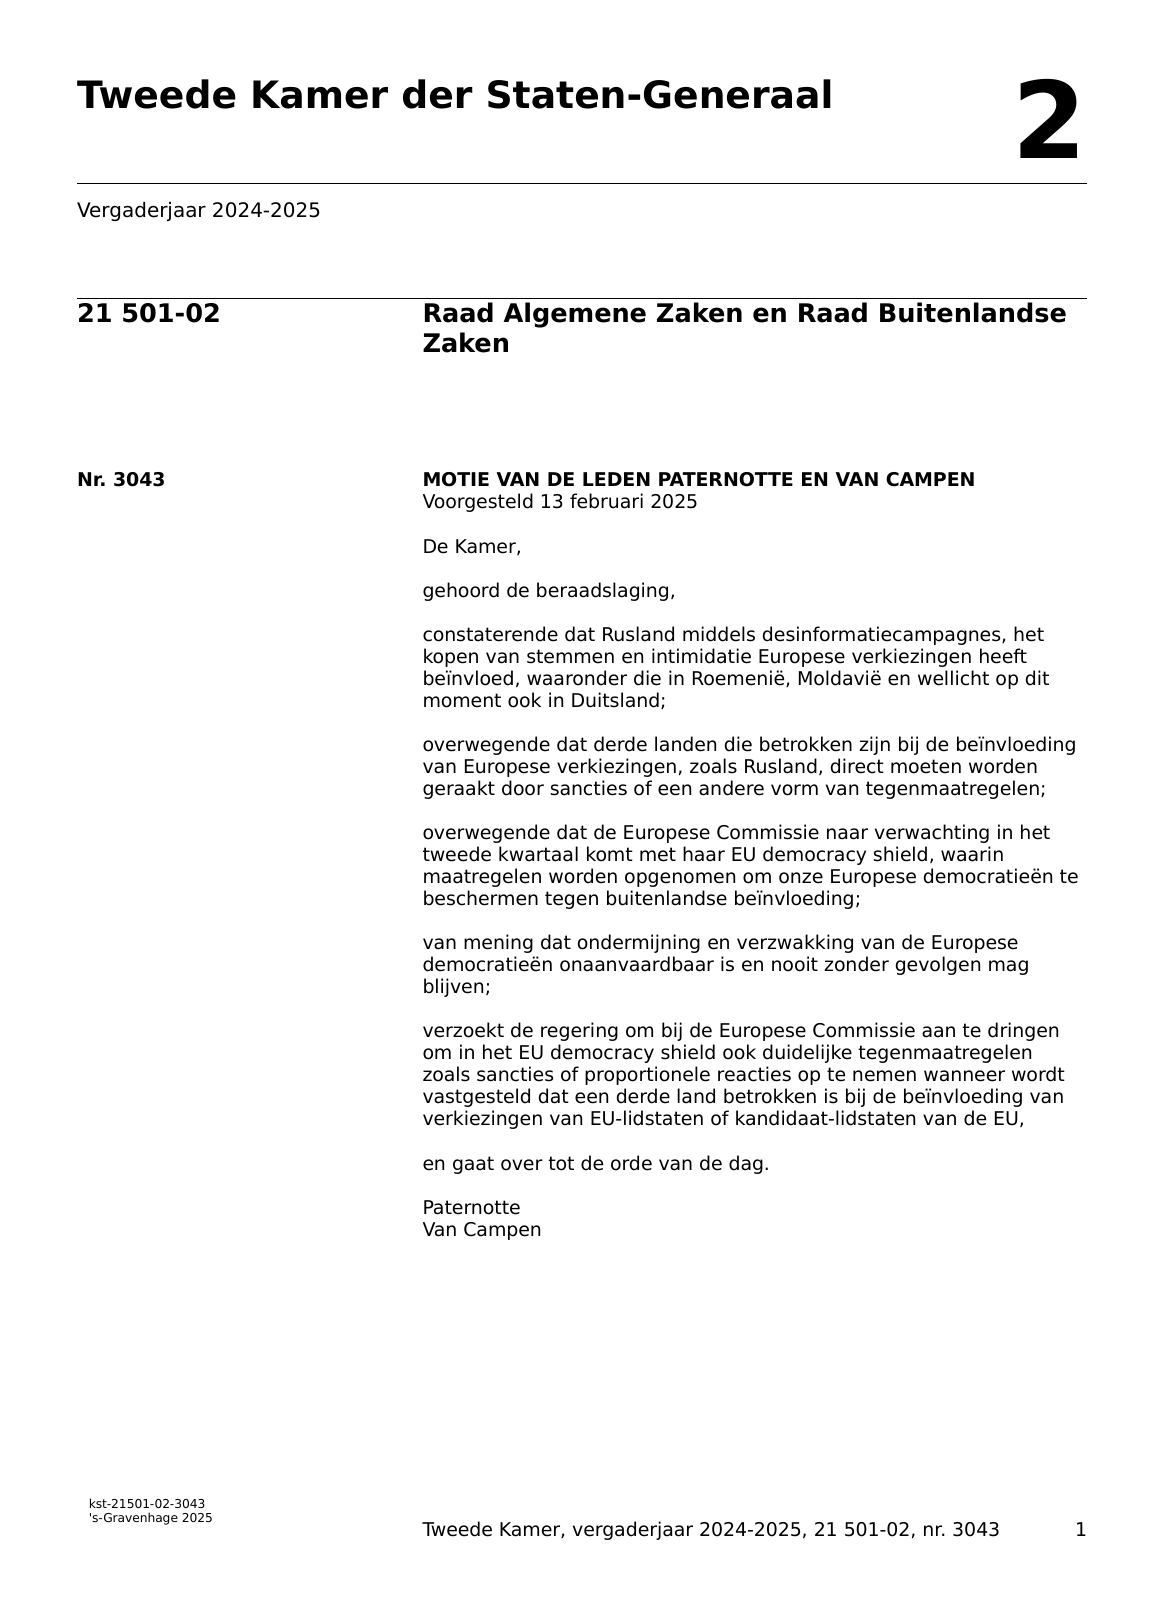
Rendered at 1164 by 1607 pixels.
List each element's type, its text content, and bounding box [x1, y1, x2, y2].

text Voorgesteld 13 februari 2025 [422, 491, 1087, 513]
subtitle Nr. 3043 MOTIE VAN DE LEDEN PATERNOTTE EN VAN CAMPEN [77, 469, 1087, 491]
table_header 2 [886, 59, 1087, 183]
text overwegende dat de Europese Commissie naar verwachting in het tweede kwartaal komt met haar EU democracy shield, waarin maatregelen worden opgenomen om onze Europese democratieën te beschermen tegen buitenlandse beïnvloeding; [422, 822, 1087, 910]
table_cell Vergaderjaar 2024-2025 [77, 184, 1087, 298]
text constaterende dat Rusland middels desinformatiecampagnes, het kopen van stemmen en intimidatie Europese verkiezingen heeft beïnvloed, waaronder die in Roemenië, Moldavië en wellicht op dit moment ook in Duitsland; [422, 624, 1087, 712]
text Paternotte [422, 1197, 1087, 1218]
text verzoekt de regering om bij de Europese Commissie aan te dringen om in het EU democracy shield ook duidelijke tegenmaatregelen zoals sancties of proportionele reacties op te nemen wanneer wordt vastgesteld dat een derde land betrokken is bij de beïnvloeding van verkiezingen van EU-lidstaten of kandidaat-lidstaten van de EU, [422, 1020, 1087, 1130]
text De Kamer, [422, 536, 1087, 557]
table_header Tweede Kamer der Staten-Generaal [77, 59, 886, 183]
text overwegende dat derde landen die betrokken zijn bij de beïnvloeding van Europese verkiezingen, zoals Rusland, direct moeten worden geraakt door sancties of een andere vorm van tegenmaatregelen; [422, 734, 1087, 800]
text gehoord de beraadslaging, [422, 580, 1087, 602]
text en gaat over tot de orde van de dag. [422, 1152, 1087, 1174]
text 's-Gravenhage 2025 [88, 1511, 323, 1525]
text Van Campen [422, 1218, 1087, 1241]
subtitle 21 501-02 Raad Algemene Zaken en Raad Buitenlandse Zaken [77, 299, 1087, 358]
text kst-21501-02-3043 [88, 1497, 323, 1511]
text van mening dat ondermijning en verzwakking van de Europese democratieën onaanvaardbaar is en nooit zonder gevolgen mag blijven; [422, 932, 1087, 998]
